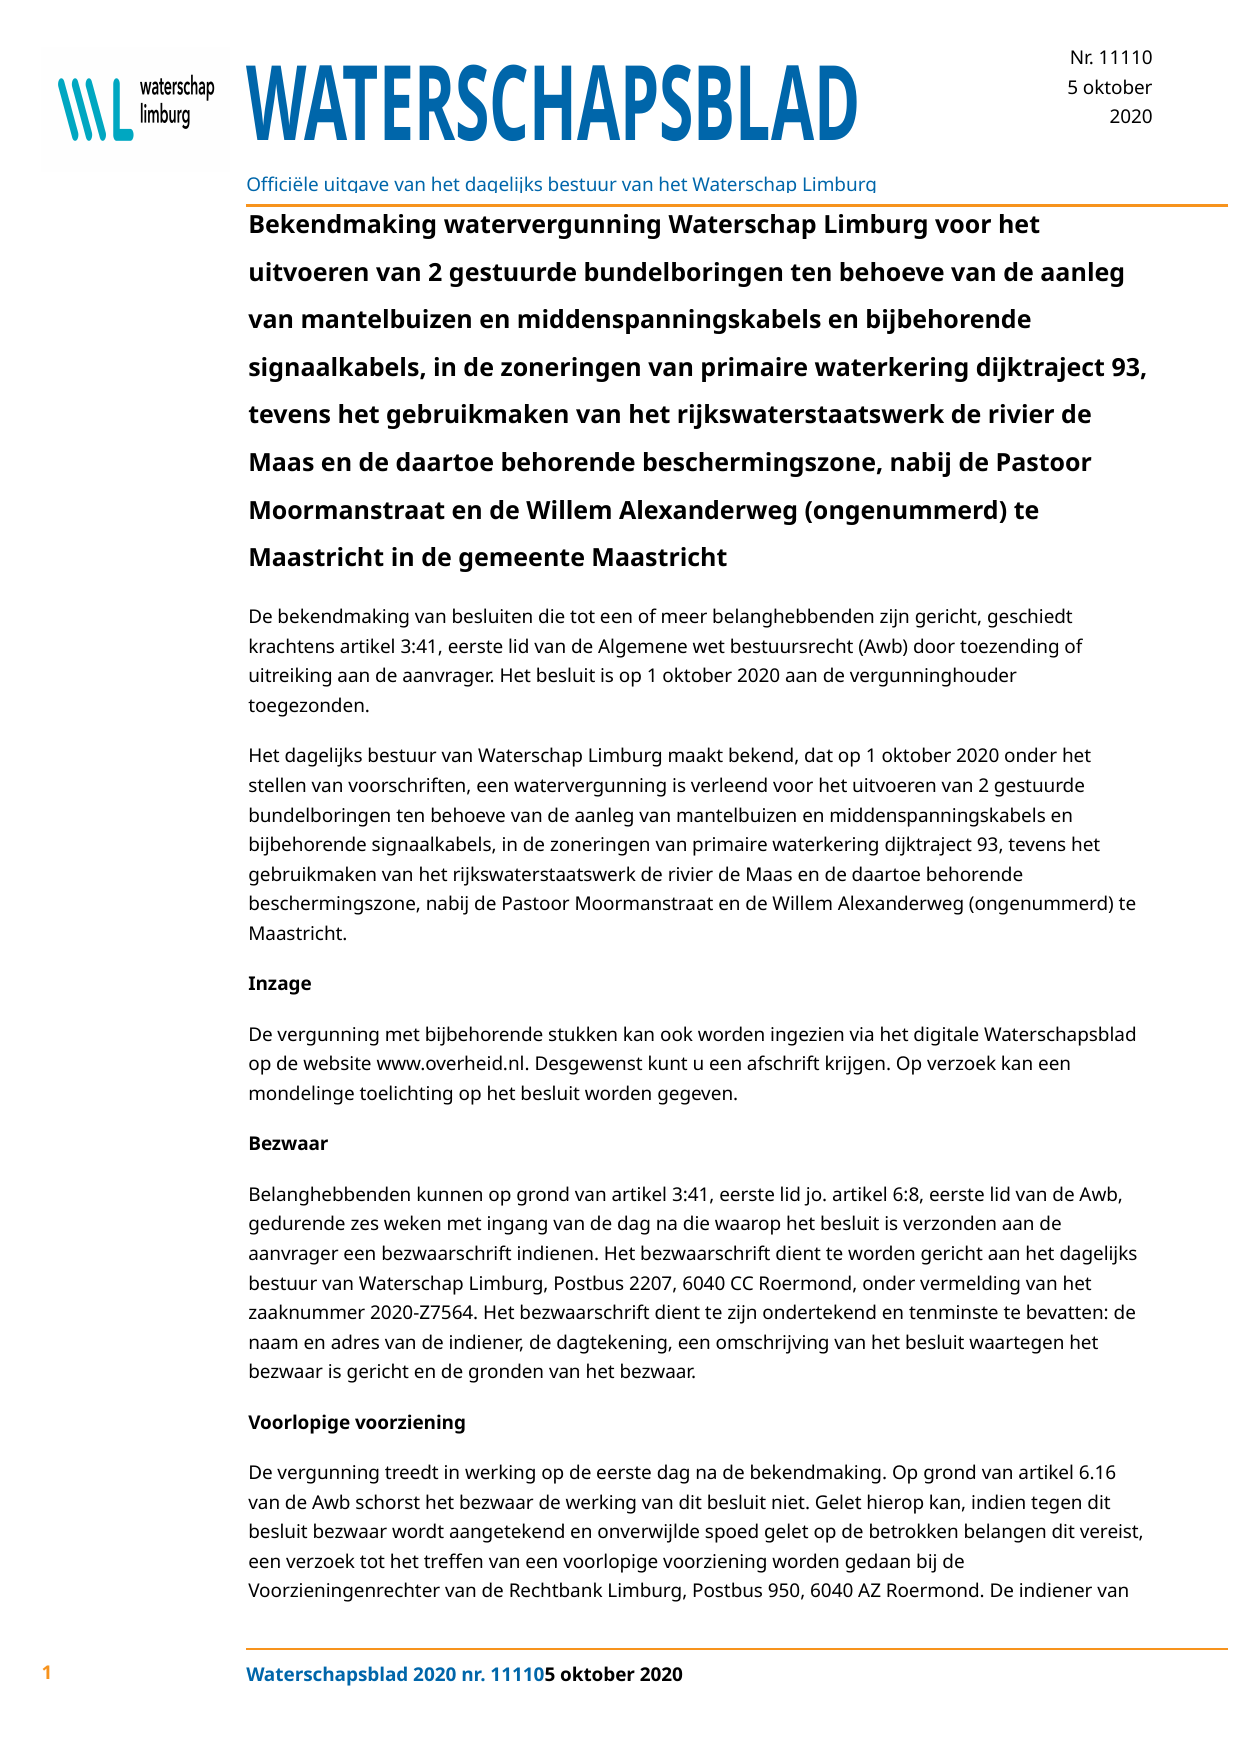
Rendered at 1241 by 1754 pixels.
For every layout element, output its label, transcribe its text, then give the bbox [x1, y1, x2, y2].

text Bekendmaking watervergunning Waterschap Limburg voor het uitvoeren van 2 gestuurde bundelboringen ten behoeve van de aanleg van mantelbuizen en middenspanningskabels en bijbehorende signaalkabels, in de zoneringen van primaire waterkering dijktraject 93, tevens het gebruikmaken van het rijkswaterstaatswerk de rivier de Maas en de daartoe behorende beschermingszone, nabij de Pastoor Moormanstraat en de Willem Alexanderweg (ongenummerd) te Maastricht in de gemeente Maastricht [248, 207, 1152, 574]
text Inzage [248, 971, 1152, 996]
picture [41, 47, 231, 172]
text Bezwaar [248, 1131, 1152, 1156]
text Het dagelijks bestuur van Waterschap Limburg maakt bekend, dat op 1 oktober 2020 onder het stellen van voorschriften, een watervergunning is verleend voor het uitvoeren van 2 gestuurde bundelboringen ten behoeve van de aanleg van mantelbuizen en middenspanningskabels en bijbehorende signaalkabels, in de zoneringen van primaire waterkering dijktraject 93, tevens het gebruikmaken van het rijkswaterstaatswerk de rivier de Maas en de daartoe behorende beschermingszone, nabij de Pastoor Moormanstraat en de Willem Alexanderweg (ongenummerd) te Maastricht. [248, 743, 1152, 946]
text De vergunning met bijbehorende stukken kan ook worden ingezien via het digitale Waterschapsblad op de website www.overheid.nl. Desgewenst kunt u een afschrift krijgen. Op verzoek kan een mondelinge toelichting op het besluit worden gegeven. [248, 1021, 1152, 1106]
text De bekendmaking van besluiten die tot een of meer belanghebbenden zijn gericht, geschiedt krachtens artikel 3:41, eerste lid van de Algemene wet bestuursrecht (Awb) door toezending of uitreiking aan de aanvrager. Het besluit is op 1 oktober 2020 aan de vergunninghouder toegezonden. [248, 603, 1152, 718]
text De vergunning treedt in werking op de eerste dag na de bekendmaking. Op grond van artikel 6.16 van de Awb schorst het bezwaar de werking van dit besluit niet. Gelet hierop kan, indien tegen dit besluit bezwaar wordt aangetekend en onverwijlde spoed gelet op de betrokken belangen dit vereist, een verzoek tot het treffen van een voorlopige voorziening worden gedaan bij de Voorzieningenrechter van de Rechtbank Limburg, Postbus 950, 6040 AZ Roermond. De indiener van [248, 1459, 1152, 1603]
text Voorlopige voorziening [248, 1409, 1152, 1435]
text Belanghebbenden kunnen op grond van artikel 3:41, eerste lid jo. artikel 6:8, eerste lid van de Awb, gedurende zes weken met ingang van de dag na die waarop het besluit is verzonden aan de aanvrager een bezwaarschrift indienen. Het bezwaarschrift dient te worden gericht aan het dagelijks bestuur van Waterschap Limburg, Postbus 2207, 6040 CC Roermond, onder vermelding van het zaaknummer 2020-Z7564. Het bezwaarschrift dient te zijn ondertekend en tenminste te bevatten: de naam en adres van de indiener, de dagtekening, een omschrijving van het besluit waartegen het bezwaar is gericht en de gronden van het bezwaar. [248, 1181, 1152, 1384]
